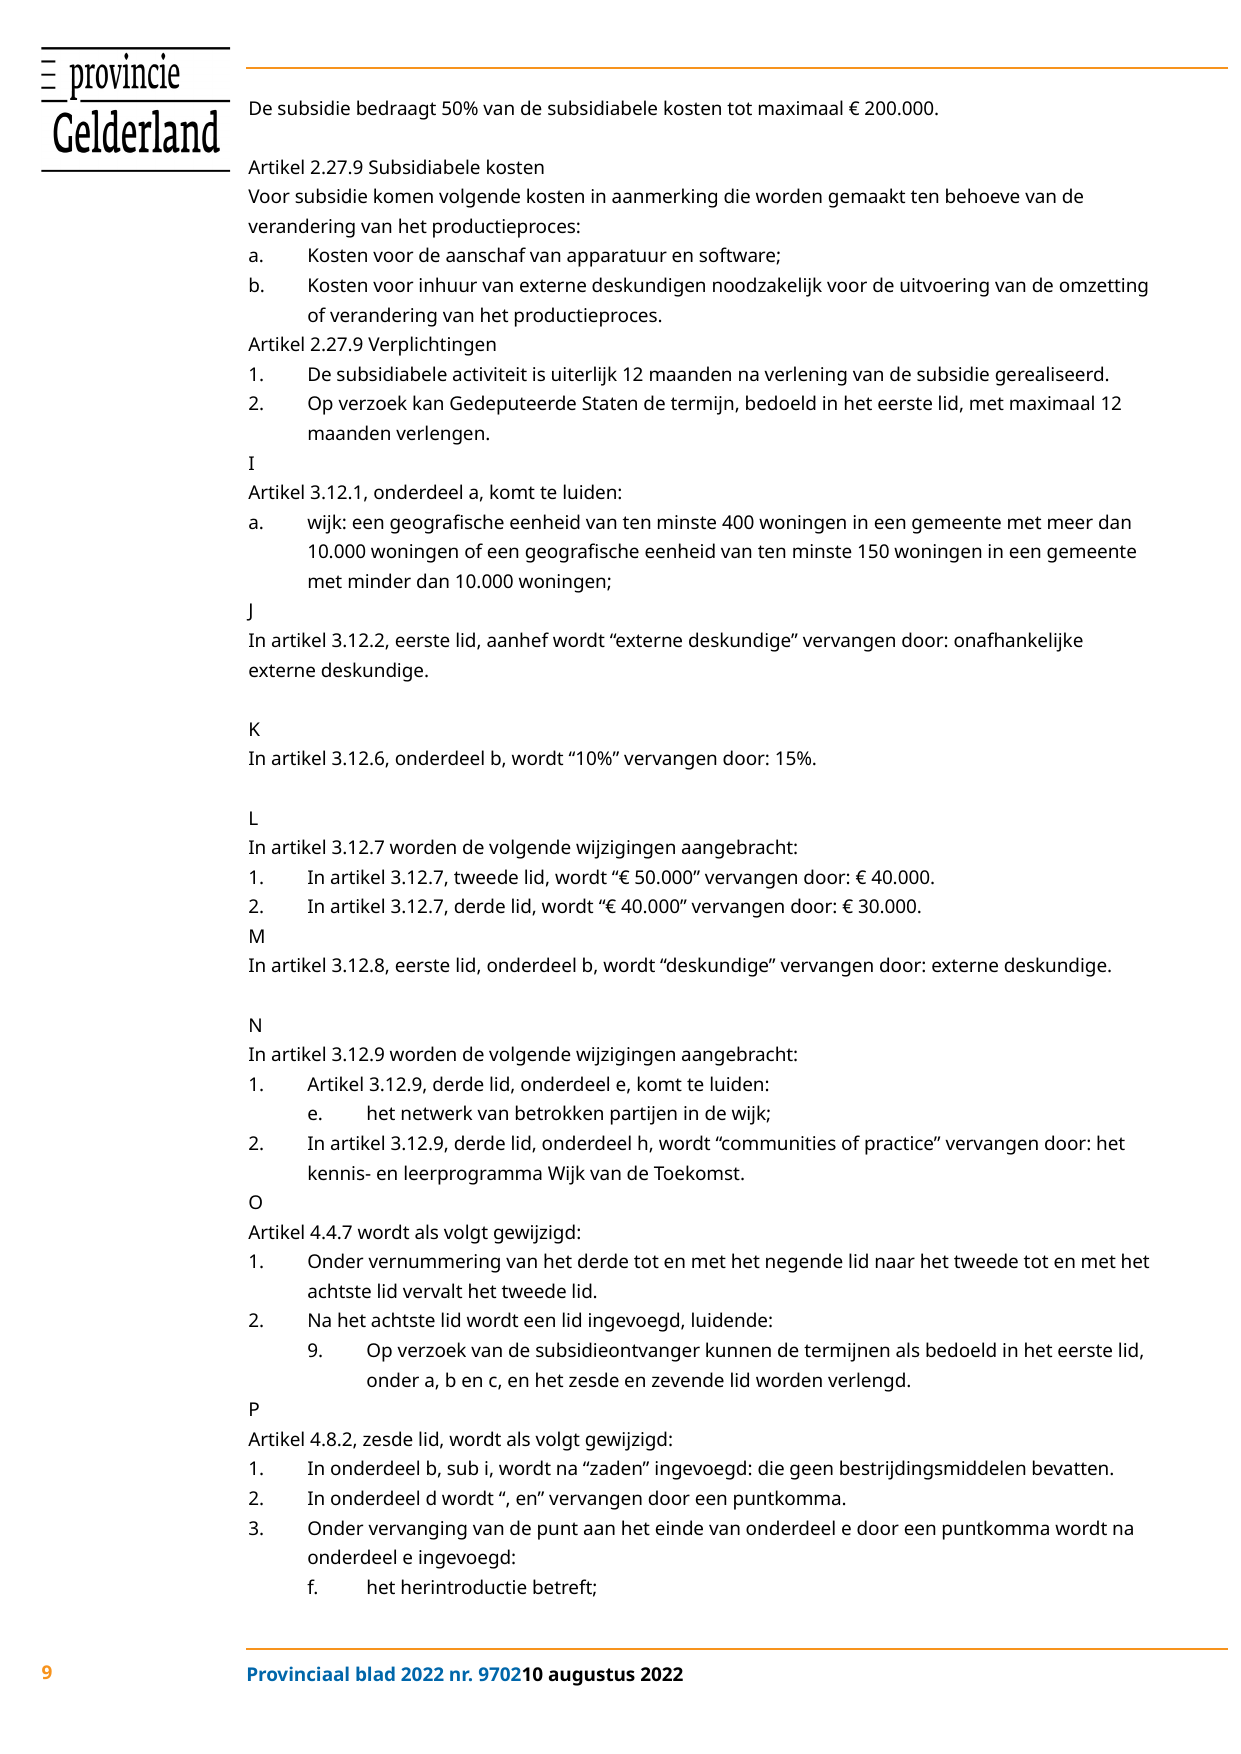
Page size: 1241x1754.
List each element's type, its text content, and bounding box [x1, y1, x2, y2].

list Op verzoek kan Gedeputeerde Staten de termijn, bedoeld in het eerste lid, met maximaal 12 maanden verlengen. [248, 391, 1152, 446]
list Artikel 3.12.9, derde lid, onderdeel e, komt te luiden: [248, 1071, 1152, 1097]
list Kosten voor inhuur van externe deskundigen noodzakelijk voor de uitvoering van de omzetting of verandering van het productieproces. [248, 272, 1152, 328]
picture [41, 47, 231, 172]
text Artikel 2.27.9 Subsidiabele kosten [248, 154, 1152, 180]
text In artikel 3.12.2, eerste lid, aanhef wordt “externe deskundige” vervangen door: onafhankelijke externe deskundige. [248, 627, 1152, 683]
text J [248, 598, 1152, 623]
text Artikel 3.12.1, onderdeel a, komt te luiden: [248, 479, 1152, 505]
list Onder vernummering van het derde tot en met het negende lid naar het tweede tot en met het achtste lid vervalt het tweede lid. [248, 1248, 1152, 1304]
text In artikel 3.12.7 worden de volgende wijzigingen aangebracht: [248, 834, 1152, 860]
text N [248, 1012, 1152, 1038]
list het netwerk van betrokken partijen in de wijk; [307, 1101, 1152, 1126]
text O [248, 1189, 1152, 1215]
text I [248, 450, 1152, 476]
text Artikel 2.27.9 Verplichtingen [248, 331, 1152, 357]
text M [248, 923, 1152, 949]
text In artikel 3.12.9 worden de volgende wijzigingen aangebracht: [248, 1041, 1152, 1067]
list Na het achtste lid wordt een lid ingevoegd, luidende: [248, 1308, 1152, 1333]
list In artikel 3.12.7, tweede lid, wordt “€ 50.000” vervangen door: € 40.000. [248, 864, 1152, 890]
text K [248, 716, 1152, 742]
list In artikel 3.12.7, derde lid, wordt “€ 40.000” vervangen door: € 30.000. [248, 893, 1152, 919]
list het herintroductie betreft; [307, 1574, 1152, 1600]
text P [248, 1396, 1152, 1422]
text Artikel 4.4.7 wordt als volgt gewijzigd: [248, 1219, 1152, 1245]
list Kosten voor de aanschaf van apparatuur en software; [248, 243, 1152, 268]
text L [248, 805, 1152, 831]
list In artikel 3.12.9, derde lid, onderdeel h, wordt “communities of practice” vervangen door: het kennis- en leerprogramma Wijk van de Toekomst. [248, 1130, 1152, 1186]
text In artikel 3.12.8, eerste lid, onderdeel b, wordt “deskundige” vervangen door: externe deskundige. [248, 953, 1152, 978]
text In artikel 3.12.6, onderdeel b, wordt “10%” vervangen door: 15%. [248, 746, 1152, 771]
list In onderdeel b, sub i, wordt na “zaden” ingevoegd: die geen bestrijdingsmiddelen bevatten. [248, 1456, 1152, 1481]
list Op verzoek van de subsidieontvanger kunnen de termijnen als bedoeld in het eerste lid, onder a, b en c, en het zesde en zevende lid worden verlengd. [307, 1337, 1152, 1393]
text Voor subsidie komen volgende kosten in aanmerking die worden gemaakt ten behoeve van de verandering van het productieproces: [248, 183, 1152, 239]
list wijk: een geografische eenheid van ten minste 400 woningen in een gemeente met meer dan 10.000 woningen of een geografische eenheid van ten minste 150 woningen in een gemeente met minder dan 10.000 woningen; [248, 509, 1152, 594]
list In onderdeel d wordt “, en” vervangen door een puntkomma. [248, 1485, 1152, 1511]
list De subsidiabele activiteit is uiterlijk 12 maanden na verlening van de subsidie gerealiseerd. [248, 361, 1152, 387]
text De subsidie bedraagt 50% van de subsidiabele kosten tot maximaal € 200.000. [248, 95, 1152, 121]
text Artikel 4.8.2, zesde lid, wordt als volgt gewijzigd: [248, 1426, 1152, 1452]
list Onder vervanging van de punt aan het einde van onderdeel e door een puntkomma wordt na onderdeel e ingevoegd: [248, 1515, 1152, 1570]
